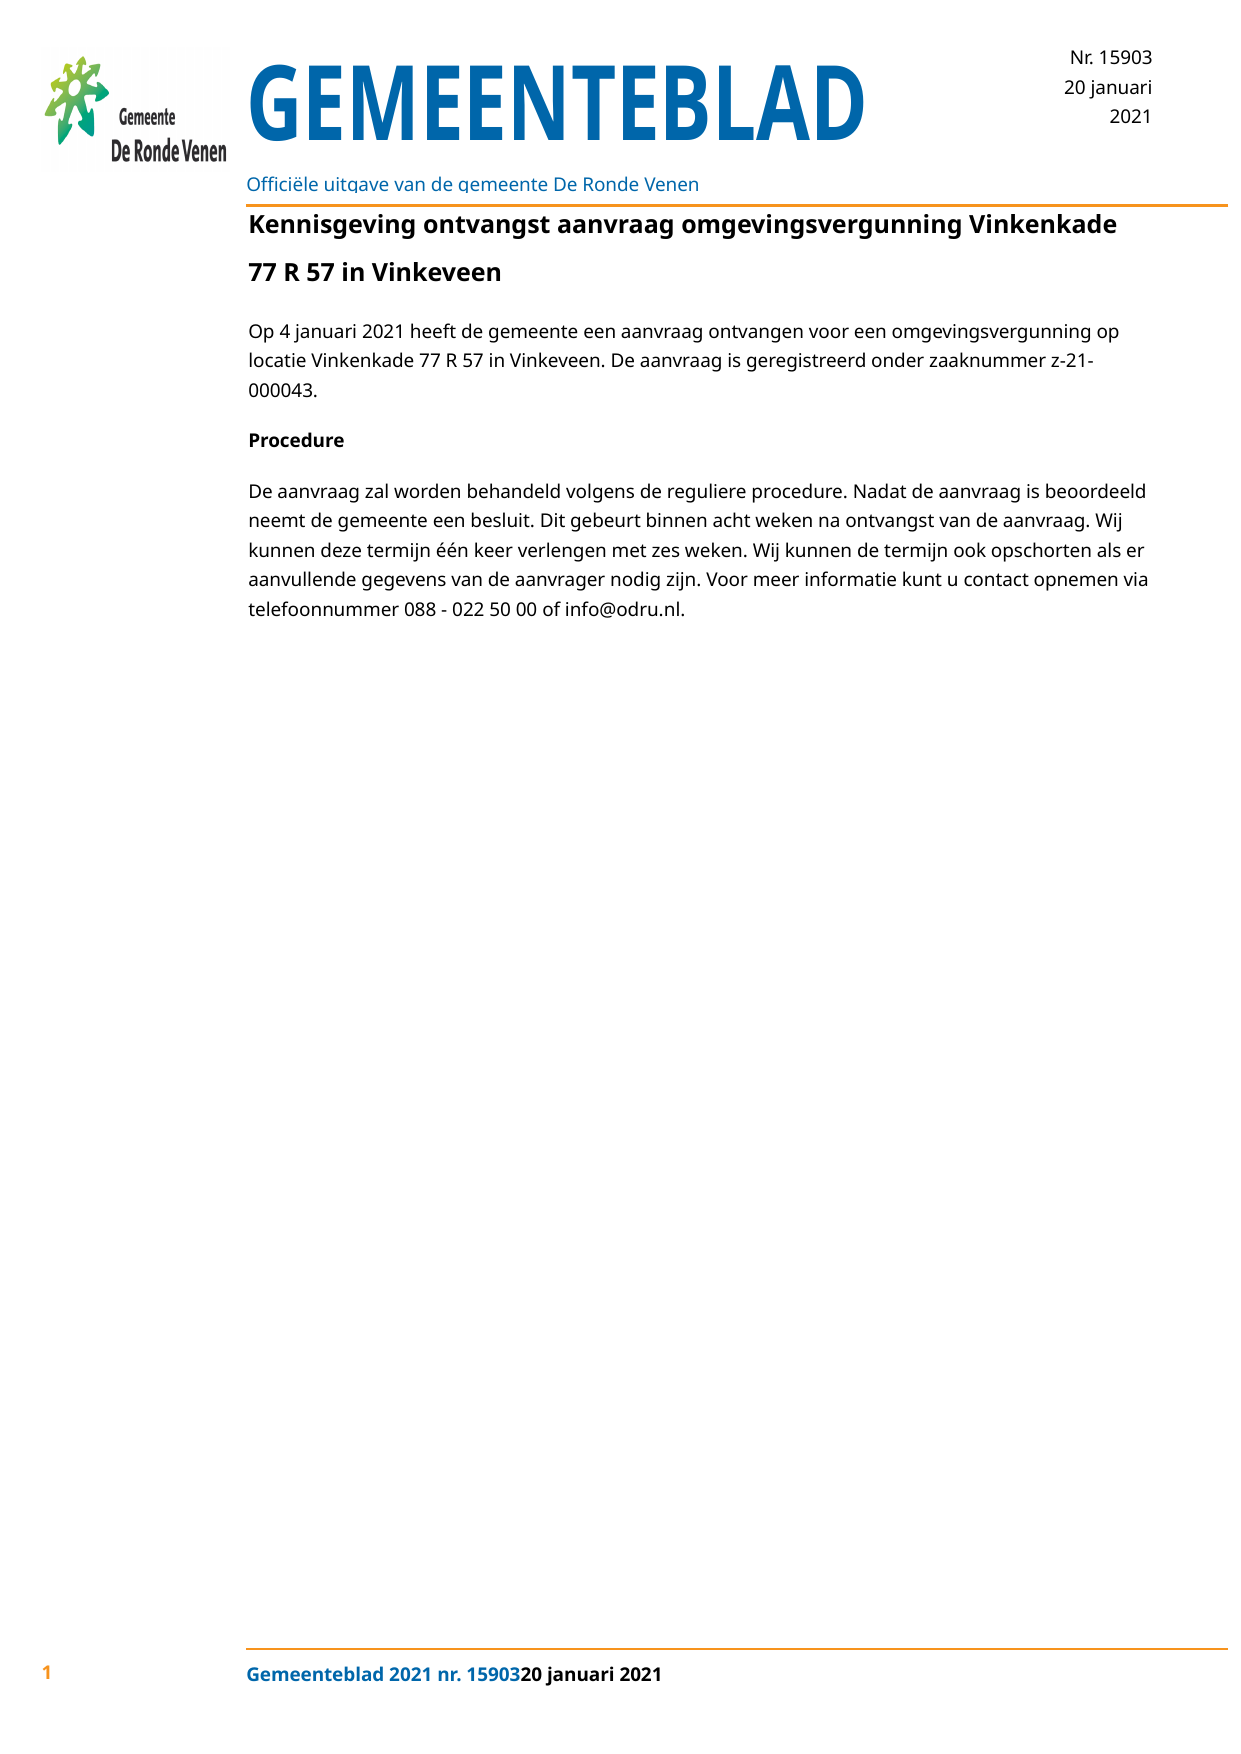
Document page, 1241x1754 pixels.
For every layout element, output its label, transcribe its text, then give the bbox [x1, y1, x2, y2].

text Op 4 januari 2021 heeft de gemeente een aanvraag ontvangen voor een omgevingsvergunning op locatie Vinkenkade 77 R 57 in Vinkeveen. De aanvraag is geregistreerd onder zaaknummer z-21-000043. [248, 318, 1152, 403]
text Procedure [248, 427, 1152, 453]
picture [41, 47, 231, 172]
text De aanvraag zal worden behandeld volgens de reguliere procedure. Nadat de aanvraag is beoordeeld neemt de gemeente een besluit. Dit gebeurt binnen acht weken na ontvangst van de aanvraag. Wij kunnen deze termijn één keer verlengen met zes weken. Wij kunnen de termijn ook opschorten als er aanvullende gegevens van de aanvrager nodig zijn. Voor meer informatie kunt u contact opnemen via telefoonnummer 088 - 022 50 00 of info@odru.nl. [248, 478, 1152, 622]
text Kennisgeving ontvangst aanvraag omgevingsvergunning Vinkenkade 77 R 57 in Vinkeveen [248, 207, 1152, 288]
